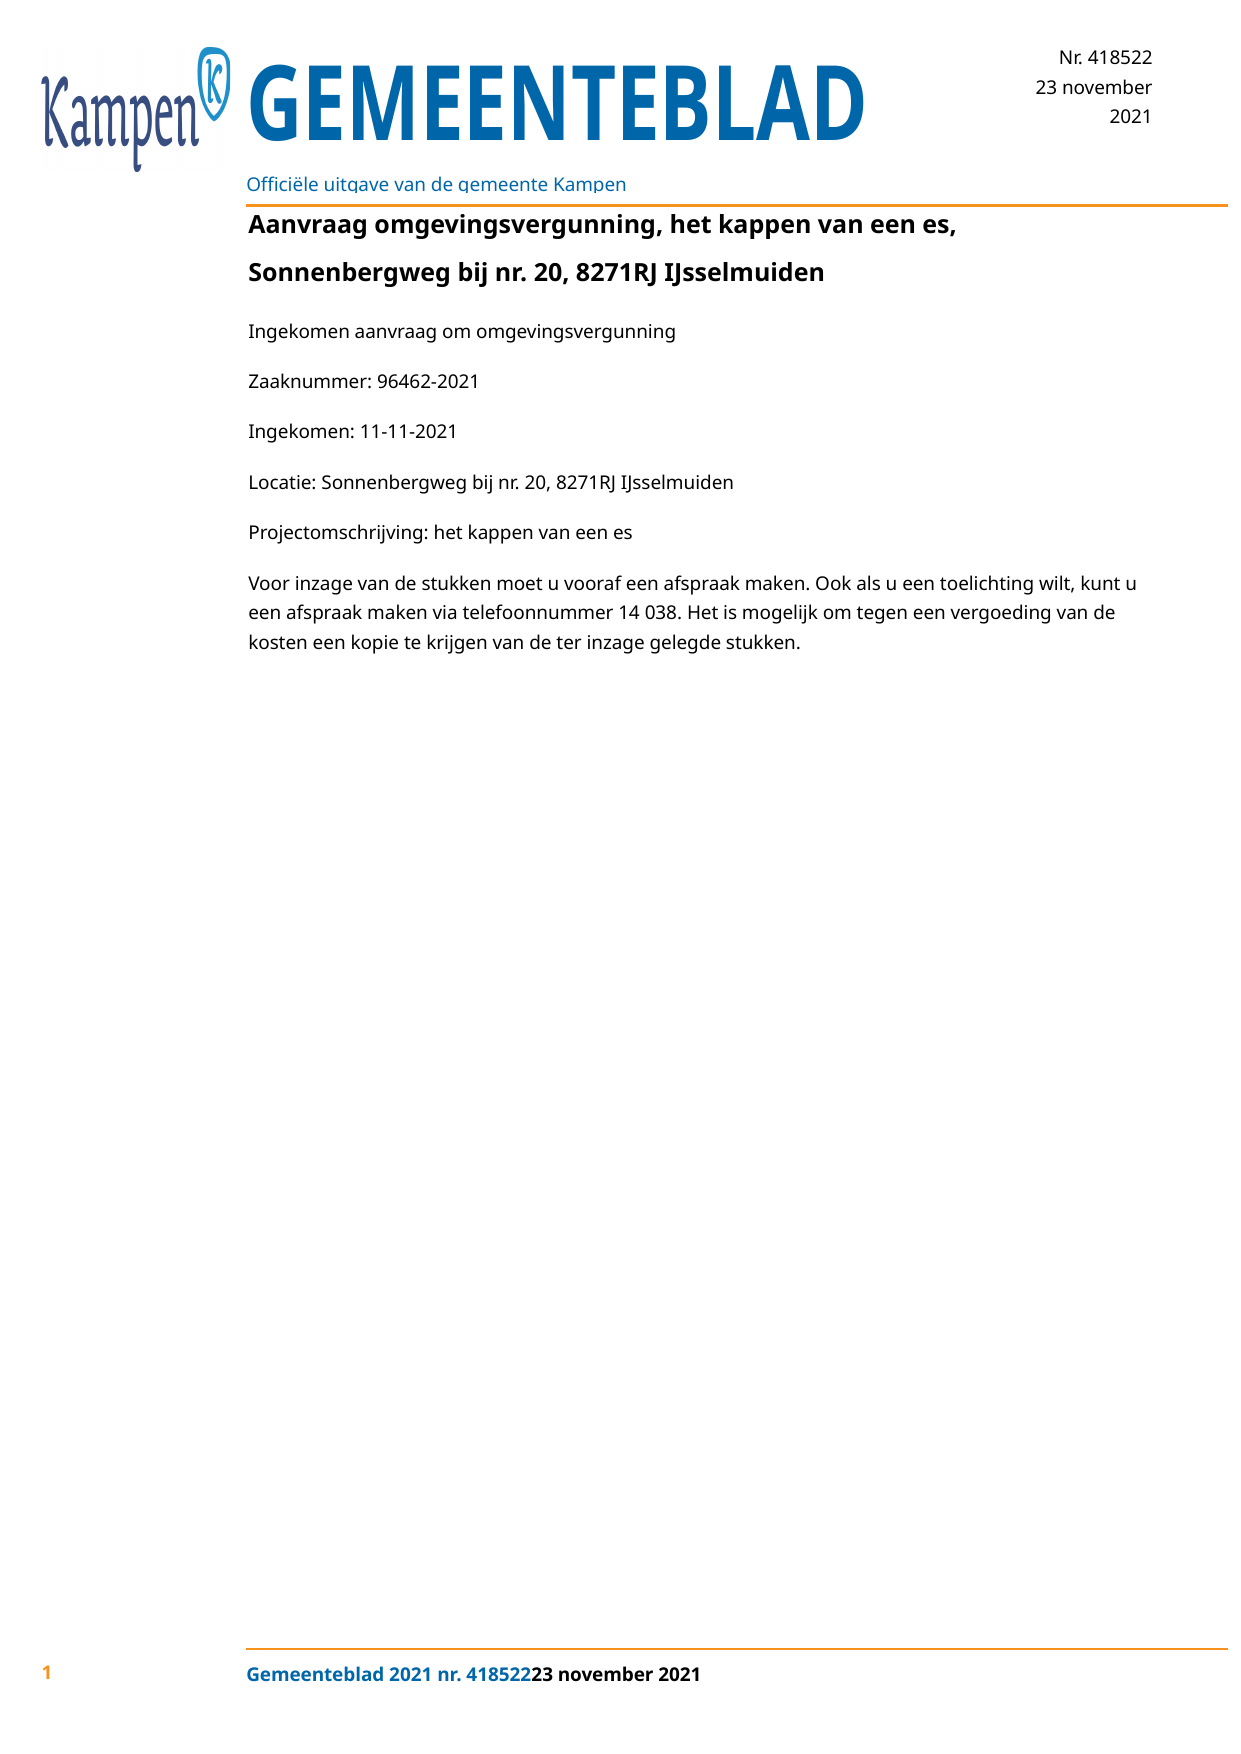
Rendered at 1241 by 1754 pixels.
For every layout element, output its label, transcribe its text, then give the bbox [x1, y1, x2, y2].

picture [41, 47, 231, 172]
text Ingekomen aanvraag om omgevingsvergunning [248, 318, 1152, 344]
text Locatie: Sonnenbergweg bij nr. 20, 8271RJ IJsselmuiden [248, 469, 1152, 495]
text Voor inzage van de stukken moet u vooraf een afspraak maken. Ook als u een toelichting wilt, kunt u een afspraak maken via telefoonnummer 14 038. Het is mogelijk om tegen een vergoeding van de kosten een kopie te krijgen van de ter inzage gelegde stukken. [248, 570, 1152, 655]
text Projectomschrijving: het kappen van een es [248, 519, 1152, 545]
text Aanvraag omgevingsvergunning, het kappen van een es, Sonnenbergweg bij nr. 20, 8271RJ IJsselmuiden [248, 207, 1152, 288]
text Zaaknummer: 96462-2021 [248, 368, 1152, 394]
text Ingekomen: 11-11-2021 [248, 419, 1152, 444]
